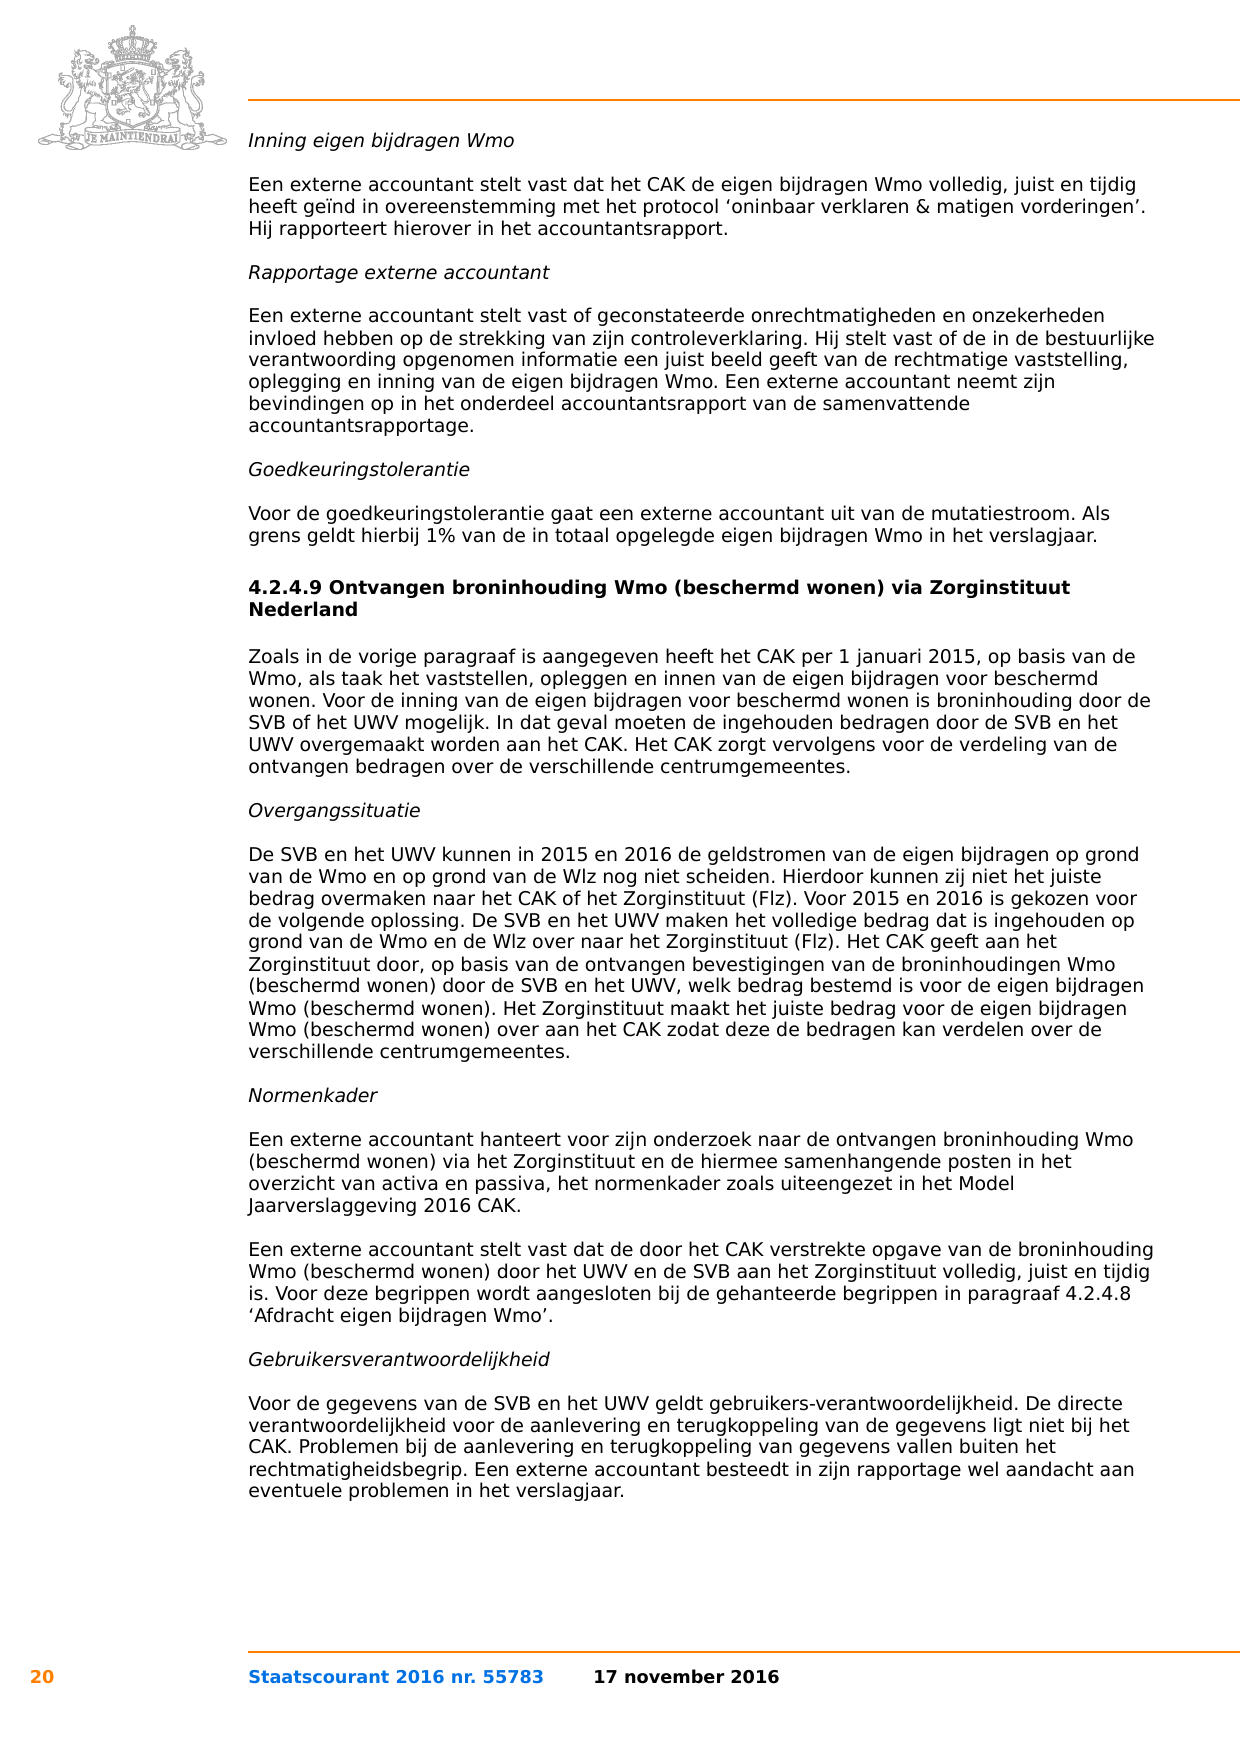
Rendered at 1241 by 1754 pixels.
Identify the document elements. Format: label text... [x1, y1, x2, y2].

text Voor de goedkeuringstolerantie gaat een externe accountant uit van de mutatiestroom. Als grens geldt hierbij 1% van de in totaal opgelegde eigen bijdragen Wmo in het verslagjaar. [248, 503, 1163, 547]
text De SVB en het UWV kunnen in 2015 en 2016 de geldstromen van de eigen bijdragen op grond van de Wmo en op grond van de Wlz nog niet scheiden. Hierdoor kunnen zij niet het juiste bedrag overmaken naar het CAK of het Zorginstituut (Flz). Voor 2015 en 2016 is gekozen voor de volgende oplossing. De SVB en het UWV maken het volledige bedrag dat is ingehouden op grond van de Wmo en de Wlz over naar het Zorginstituut (Flz). Het CAK geeft aan het Zorginstituut door, op basis van de ontvangen bevestigingen van de broninhoudingen Wmo (beschermd wonen) door de SVB en het UWV, welk bedrag bestemd is voor de eigen bijdragen Wmo (beschermd wonen). Het Zorginstituut maakt het juiste bedrag voor de eigen bijdragen Wmo (beschermd wonen) over aan het CAK zodat deze de bedragen kan verdelen over de verschillende centrumgemeentes. [248, 843, 1163, 1063]
subtitle 4.2.4.9 Ontvangen broninhouding Wmo (beschermd wonen) via Zorginstituut Nederland [248, 577, 1163, 621]
picture [38, 25, 227, 150]
subtitle Overgangssituatie [248, 800, 1163, 822]
subtitle Inning eigen bijdragen Wmo [248, 130, 1163, 152]
subtitle Rapportage externe accountant [248, 262, 1163, 283]
text Zoals in de vorige paragraaf is aangegeven heeft het CAK per 1 januari 2015, op basis van de Wmo, als taak het vaststellen, opleggen en innen van de eigen bijdragen voor beschermd wonen. Voor de inning van de eigen bijdragen voor beschermd wonen is broninhouding door de SVB of het UWV mogelijk. In dat geval moeten de ingehouden bedragen door de SVB en het UWV overgemaakt worden aan het CAK. Het CAK zorgt vervolgens voor de verdeling van de ontvangen bedragen over de verschillende centrumgemeentes. [248, 646, 1163, 778]
subtitle Gebruikersverantwoordelijkheid [248, 1349, 1163, 1371]
text Voor de gegevens van de SVB en het UWV geldt gebruikers-verantwoordelijkheid. De directe verantwoordelijkheid voor de aanlevering en terugkoppeling van de gegevens ligt niet bij het CAK. Problemen bij de aanlevering en terugkoppeling van gegevens vallen buiten het rechtmatigheidsbegrip. Een externe accountant besteedt in zijn rapportage wel aandacht aan eventuele problemen in het verslagjaar. [248, 1392, 1163, 1502]
subtitle Normenkader [248, 1085, 1163, 1107]
text Een externe accountant stelt vast dat het CAK de eigen bijdragen Wmo volledig, juist en tijdig heeft geïnd in overeenstemming met het protocol ‘oninbaar verklaren & matigen vorderingen’. Hij rapporteert hierover in het accountantsrapport. [248, 174, 1163, 240]
subtitle Goedkeuringstolerantie [248, 459, 1163, 481]
text Een externe accountant stelt vast of geconstateerde onrechtmatigheden en onzekerheden invloed hebben op de strekking van zijn controleverklaring. Hij stelt vast of de in de bestuurlijke verantwoording opgenomen informatie een juist beeld geeft van de rechtmatige vaststelling, oplegging en inning van de eigen bijdragen Wmo. Een externe accountant neemt zijn bevindingen op in het onderdeel accountantsrapport van de samenvattende accountantsrapportage. [248, 305, 1163, 437]
text Een externe accountant hanteert voor zijn onderzoek naar de ontvangen broninhouding Wmo (beschermd wonen) via het Zorginstituut en de hiermee samenhangende posten in het overzicht van activa en passiva, het normenkader zoals uiteengezet in het Model Jaarverslaggeving 2016 CAK. [248, 1129, 1163, 1217]
text Een externe accountant stelt vast dat de door het CAK verstrekte opgave van de broninhouding Wmo (beschermd wonen) door het UWV en de SVB aan het Zorginstituut volledig, juist en tijdig is. Voor deze begrippen wordt aangesloten bij de gehanteerde begrippen in paragraaf 4.2.4.8 ‘Afdracht eigen bijdragen Wmo’. [248, 1239, 1163, 1327]
